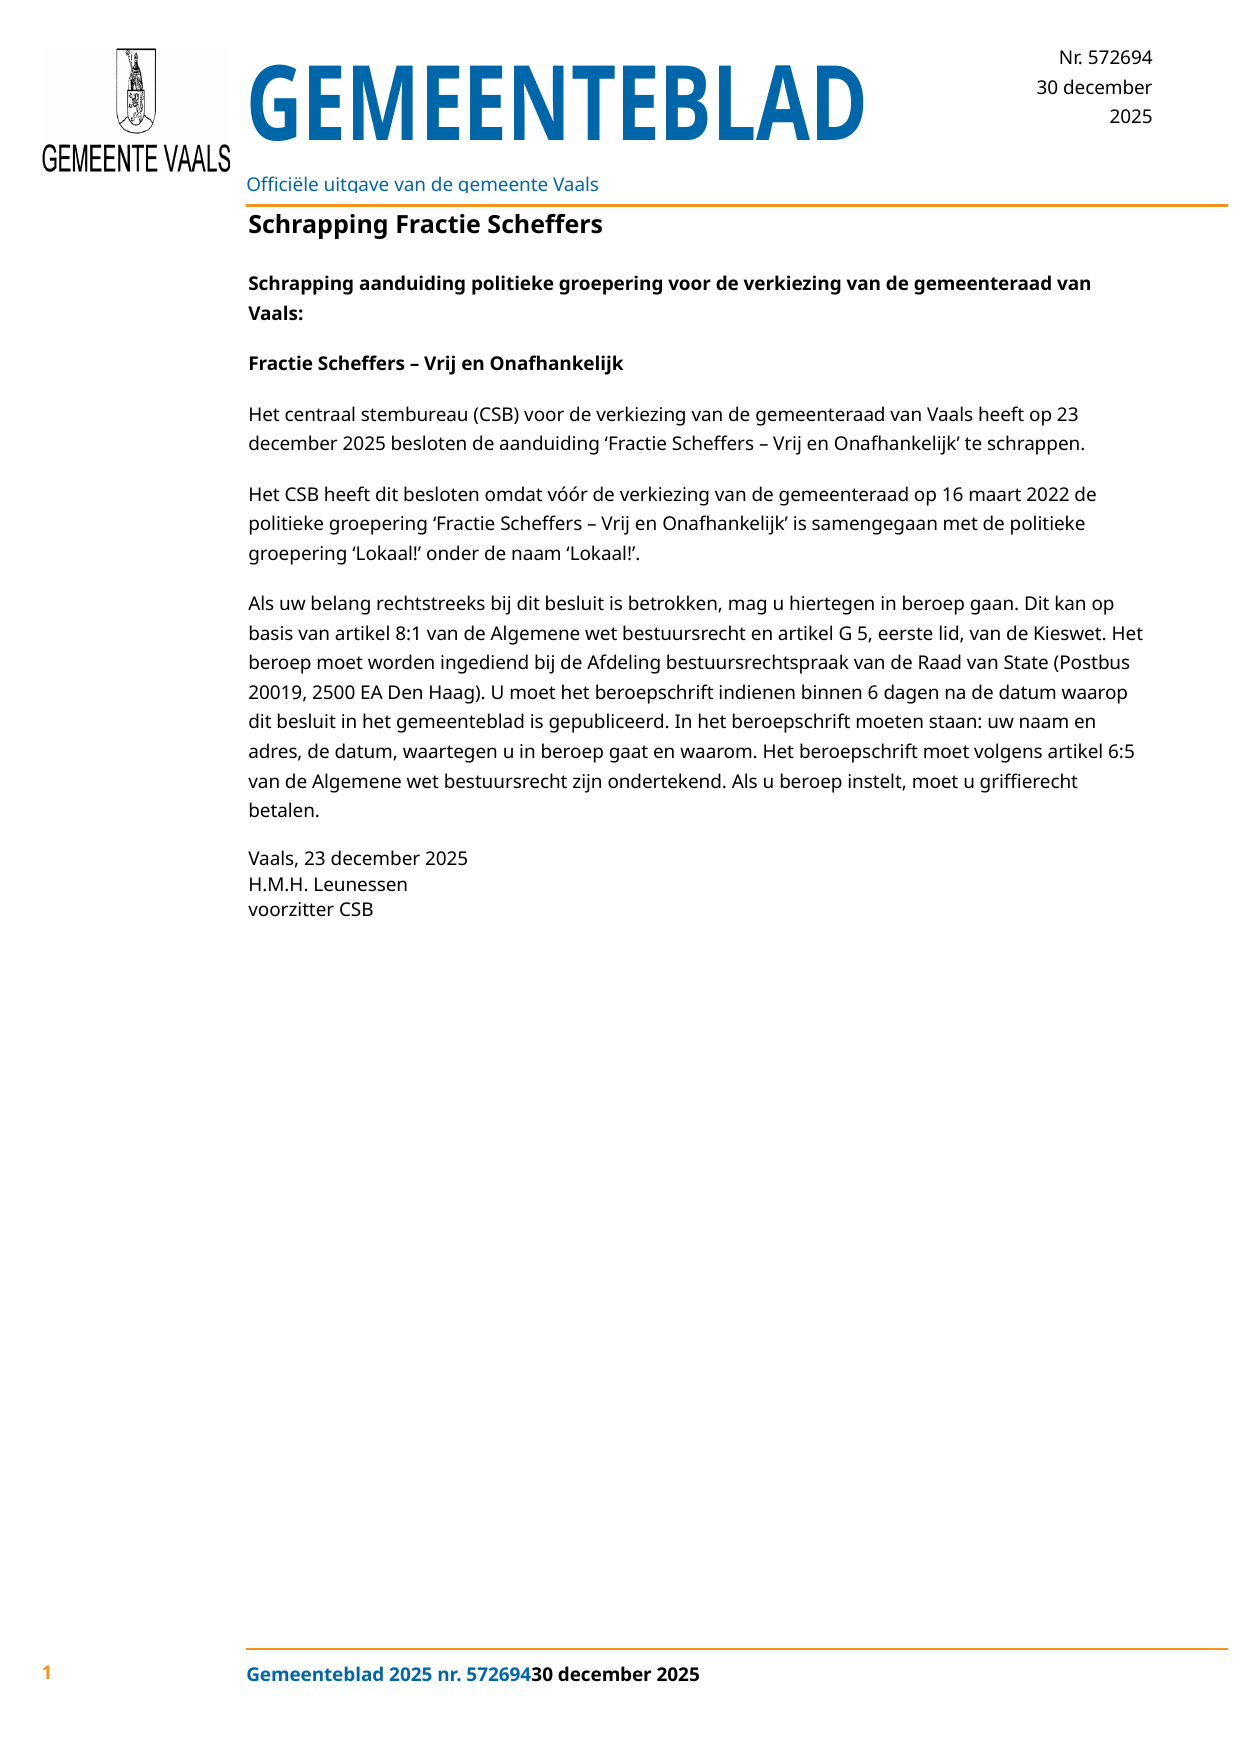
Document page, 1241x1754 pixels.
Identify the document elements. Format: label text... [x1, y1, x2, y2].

text H.M.H. Leunessen [248, 871, 1152, 897]
text Schrapping aanduiding politieke groepering voor de verkiezing van de gemeenteraad van Vaals: [248, 270, 1152, 326]
text Als uw belang rechtstreeks bij dit besluit is betrokken, mag u hiertegen in beroep gaan. Dit kan op basis van artikel 8:1 van de Algemene wet bestuursrecht en artikel G 5, eerste lid, van de Kieswet. Het beroep moet worden ingediend bij de Afdeling bestuursrechtspraak van de Raad van State (Postbus 20019, 2500 EA Den Haag). U moet het beroepschrift indienen binnen 6 dagen na de datum waarop dit besluit in het gemeenteblad is gepubliceerd. In het beroepschrift moeten staan: uw naam en adres, de datum, waartegen u in beroep gaat en waarom. Het beroepschrift moet volgens artikel 6:5 van de Algemene wet bestuursrecht zijn ondertekend. Als u beroep instelt, moet u griffierecht betalen. [248, 590, 1152, 823]
text Het centraal stembureau (CSB) voor de verkiezing van de gemeenteraad van Vaals heeft op 23 december 2025 besloten de aanduiding ‘Fractie Scheffers – Vrij en Onafhankelijk’ te schrappen. [248, 401, 1152, 456]
text Het CSB heeft dit besloten omdat vóór de verkiezing van de gemeenteraad op 16 maart 2022 de politieke groepering ‘Fractie Scheffers – Vrij en Onafhankelijk’ is samengegaan met de politieke groepering ‘Lokaal!’ onder de naam ‘Lokaal!’. [248, 481, 1152, 566]
picture [41, 47, 231, 172]
text voorzitter CSB [248, 897, 1152, 922]
text Fractie Scheffers – Vrij en Onafhankelijk [248, 350, 1152, 376]
text Schrapping Fractie Scheffers [248, 207, 1152, 241]
text Vaals, 23 december 2025 [248, 845, 1152, 871]
